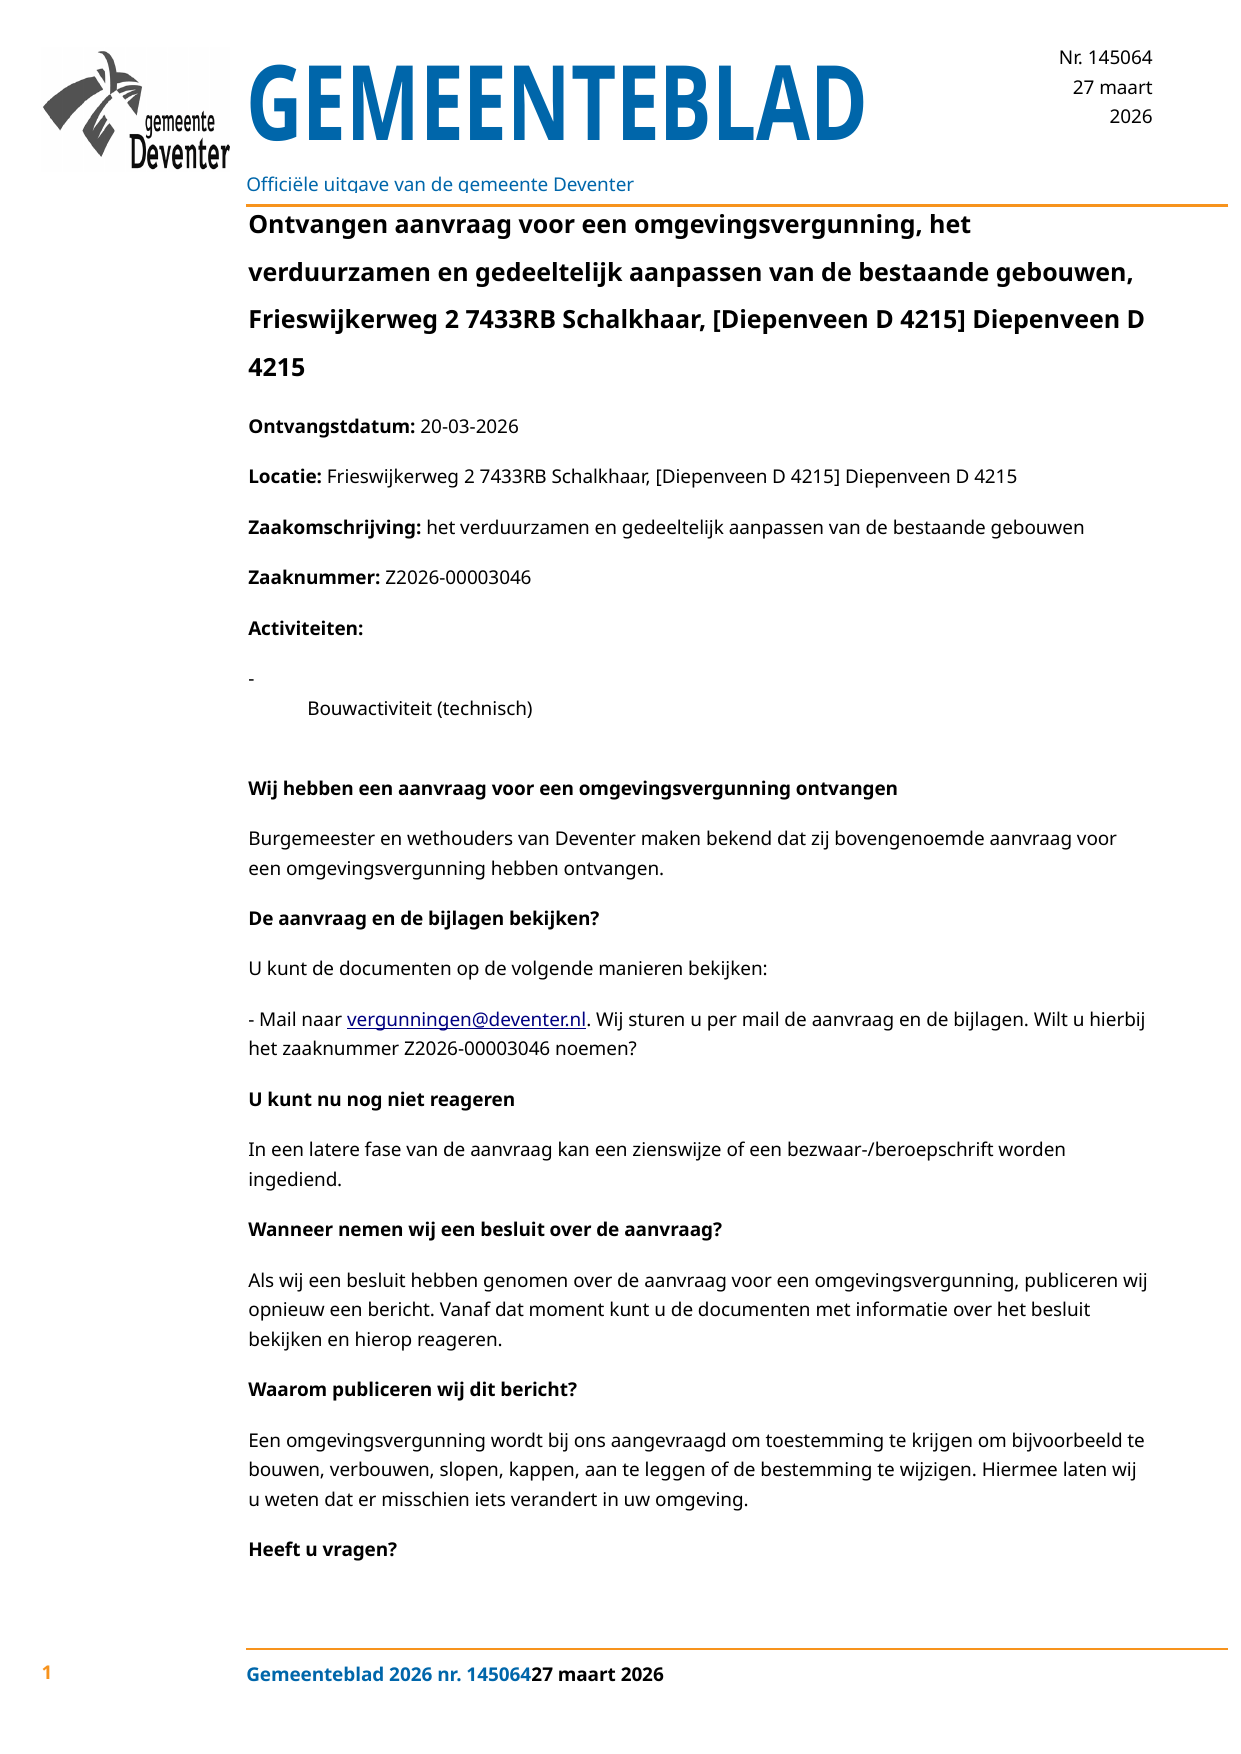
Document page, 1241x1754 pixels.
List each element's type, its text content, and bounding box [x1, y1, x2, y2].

text Zaakomschrijving: het verduurzamen en gedeeltelijk aanpassen van de bestaande gebouwen [248, 514, 1152, 540]
text Als wij een besluit hebben genomen over de aanvraag voor een omgevingsvergunning, publiceren wij opnieuw een bericht. Vanaf dat moment kunt u de documenten met informatie over het besluit bekijken en hierop reageren. [248, 1267, 1152, 1352]
text Activiteiten: [248, 615, 1152, 641]
text Zaaknummer: Z2026-00003046 [248, 564, 1152, 590]
list Bouwactiviteit (technisch) [248, 695, 1152, 721]
text Burgemeester en wethouders van Deventer maken bekend dat zij bovengenoemde aanvraag voor een omgevingsvergunning hebben ontvangen. [248, 825, 1152, 881]
text Heeft u vragen? [248, 1536, 1152, 1562]
text Waarom publiceren wij dit bericht? [248, 1376, 1152, 1402]
text Een omgevingsvergunning wordt bij ons aangevraagd om toestemming te krijgen om bijvoorbeeld te bouwen, verbouwen, slopen, kappen, aan te leggen of de bestemming te wijzigen. Hiermee laten wij u weten dat er misschien iets verandert in uw omgeving. [248, 1427, 1152, 1512]
text Wanneer nemen wij een besluit over de aanvraag? [248, 1216, 1152, 1242]
text Wij hebben een aanvraag voor een omgevingsvergunning ontvangen [248, 775, 1152, 801]
text U kunt nu nog niet reageren [248, 1086, 1152, 1112]
text Ontvangen aanvraag voor een omgevingsvergunning, het verduurzamen en gedeeltelijk aanpassen van de bestaande gebouwen, Frieswijkerweg 2 7433RB Schalkhaar, [Diepenveen D 4215] Diepenveen D 4215 [248, 207, 1152, 384]
picture [41, 47, 231, 172]
text De aanvraag en de bijlagen bekijken? [248, 905, 1152, 931]
text - Mail naar vergunningen@deventer.nl. Wij sturen u per mail de aanvraag en de bijlagen. Wilt u hierbij het zaaknummer Z2026-00003046 noemen? [248, 1006, 1152, 1061]
text U kunt de documenten op de volgende manieren bekijken: [248, 956, 1152, 981]
text Locatie: Frieswijkerweg 2 7433RB Schalkhaar, [Diepenveen D 4215] Diepenveen D 4215 [248, 463, 1152, 489]
text In een latere fase van de aanvraag kan een zienswijze of een bezwaar-/beroepschrift worden ingediend. [248, 1136, 1152, 1192]
text Ontvangstdatum: 20-03-2026 [248, 413, 1152, 439]
